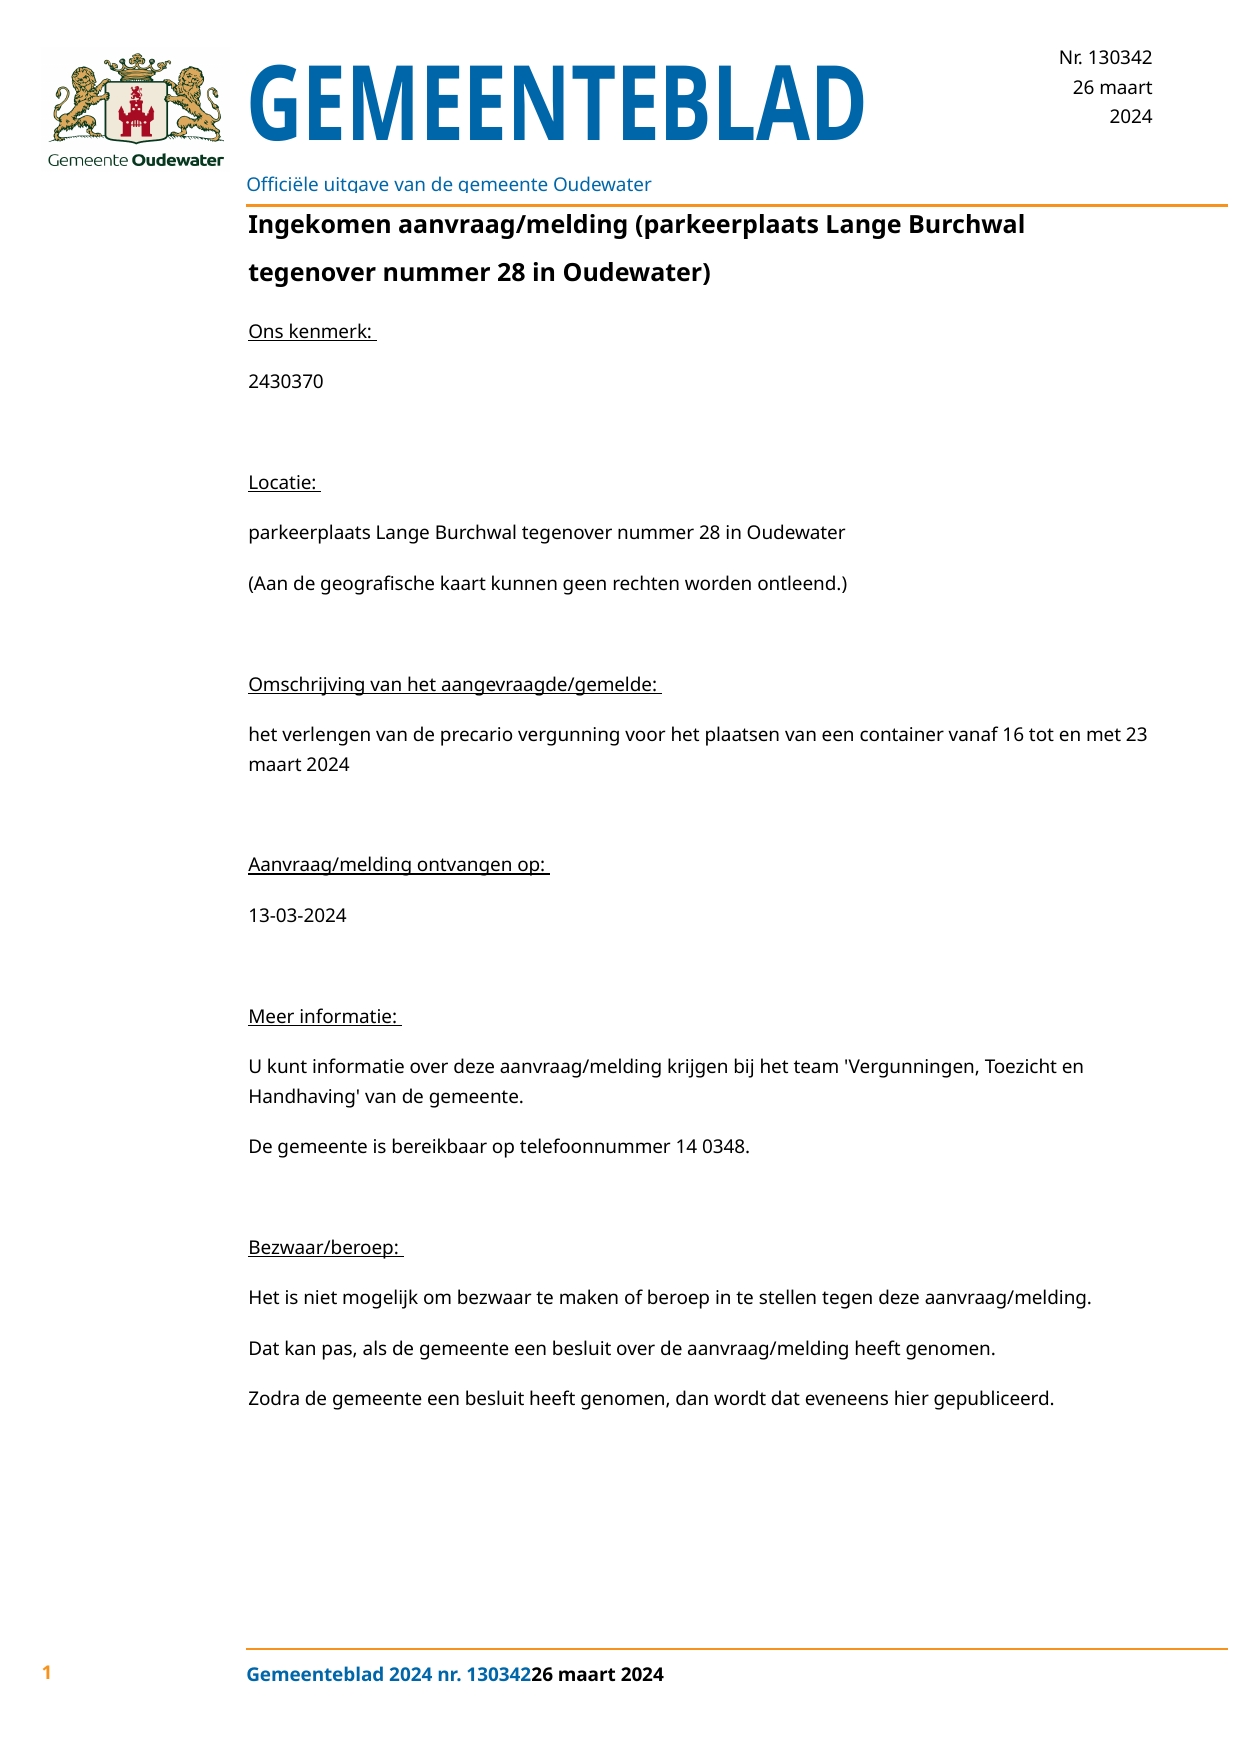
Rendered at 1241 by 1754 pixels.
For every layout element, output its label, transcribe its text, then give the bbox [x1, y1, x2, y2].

text De gemeente is bereikbaar op telefoonnummer 14 0348. [248, 1133, 1152, 1159]
text 2430370 [248, 368, 1152, 394]
text Zodra de gemeente een besluit heeft genomen, dan wordt dat eveneens hier gepubliceerd. [248, 1385, 1152, 1411]
text Aanvraag/melding ontvangen op: [248, 852, 1152, 877]
text Locatie: [248, 469, 1152, 495]
text 13-03-2024 [248, 902, 1152, 928]
text Ingekomen aanvraag/melding (parkeerplaats Lange Burchwal tegenover nummer 28 in Oudewater) [248, 207, 1152, 288]
picture [41, 47, 231, 172]
text Het is niet mogelijk om bezwaar te maken of beroep in te stellen tegen deze aanvraag/melding. [248, 1284, 1152, 1310]
text Dat kan pas, als de gemeente een besluit over de aanvraag/melding heeft genomen. [248, 1335, 1152, 1361]
text parkeerplaats Lange Burchwal tegenover nummer 28 in Oudewater [248, 519, 1152, 545]
text Omschrijving van het aangevraagde/gemelde: [248, 671, 1152, 697]
text Meer informatie: [248, 1003, 1152, 1029]
text Ons kenmerk: [248, 318, 1152, 344]
text (Aan de geografische kaart kunnen geen rechten worden ontleend.) [248, 570, 1152, 596]
text het verlengen van de precario vergunning voor het plaatsen van een container vanaf 16 tot en met 23 maart 2024 [248, 721, 1152, 777]
text Bezwaar/beroep: [248, 1234, 1152, 1260]
text U kunt informatie over deze aanvraag/melding krijgen bij het team 'Vergunningen, Toezicht en Handhaving' van de gemeente. [248, 1053, 1152, 1109]
